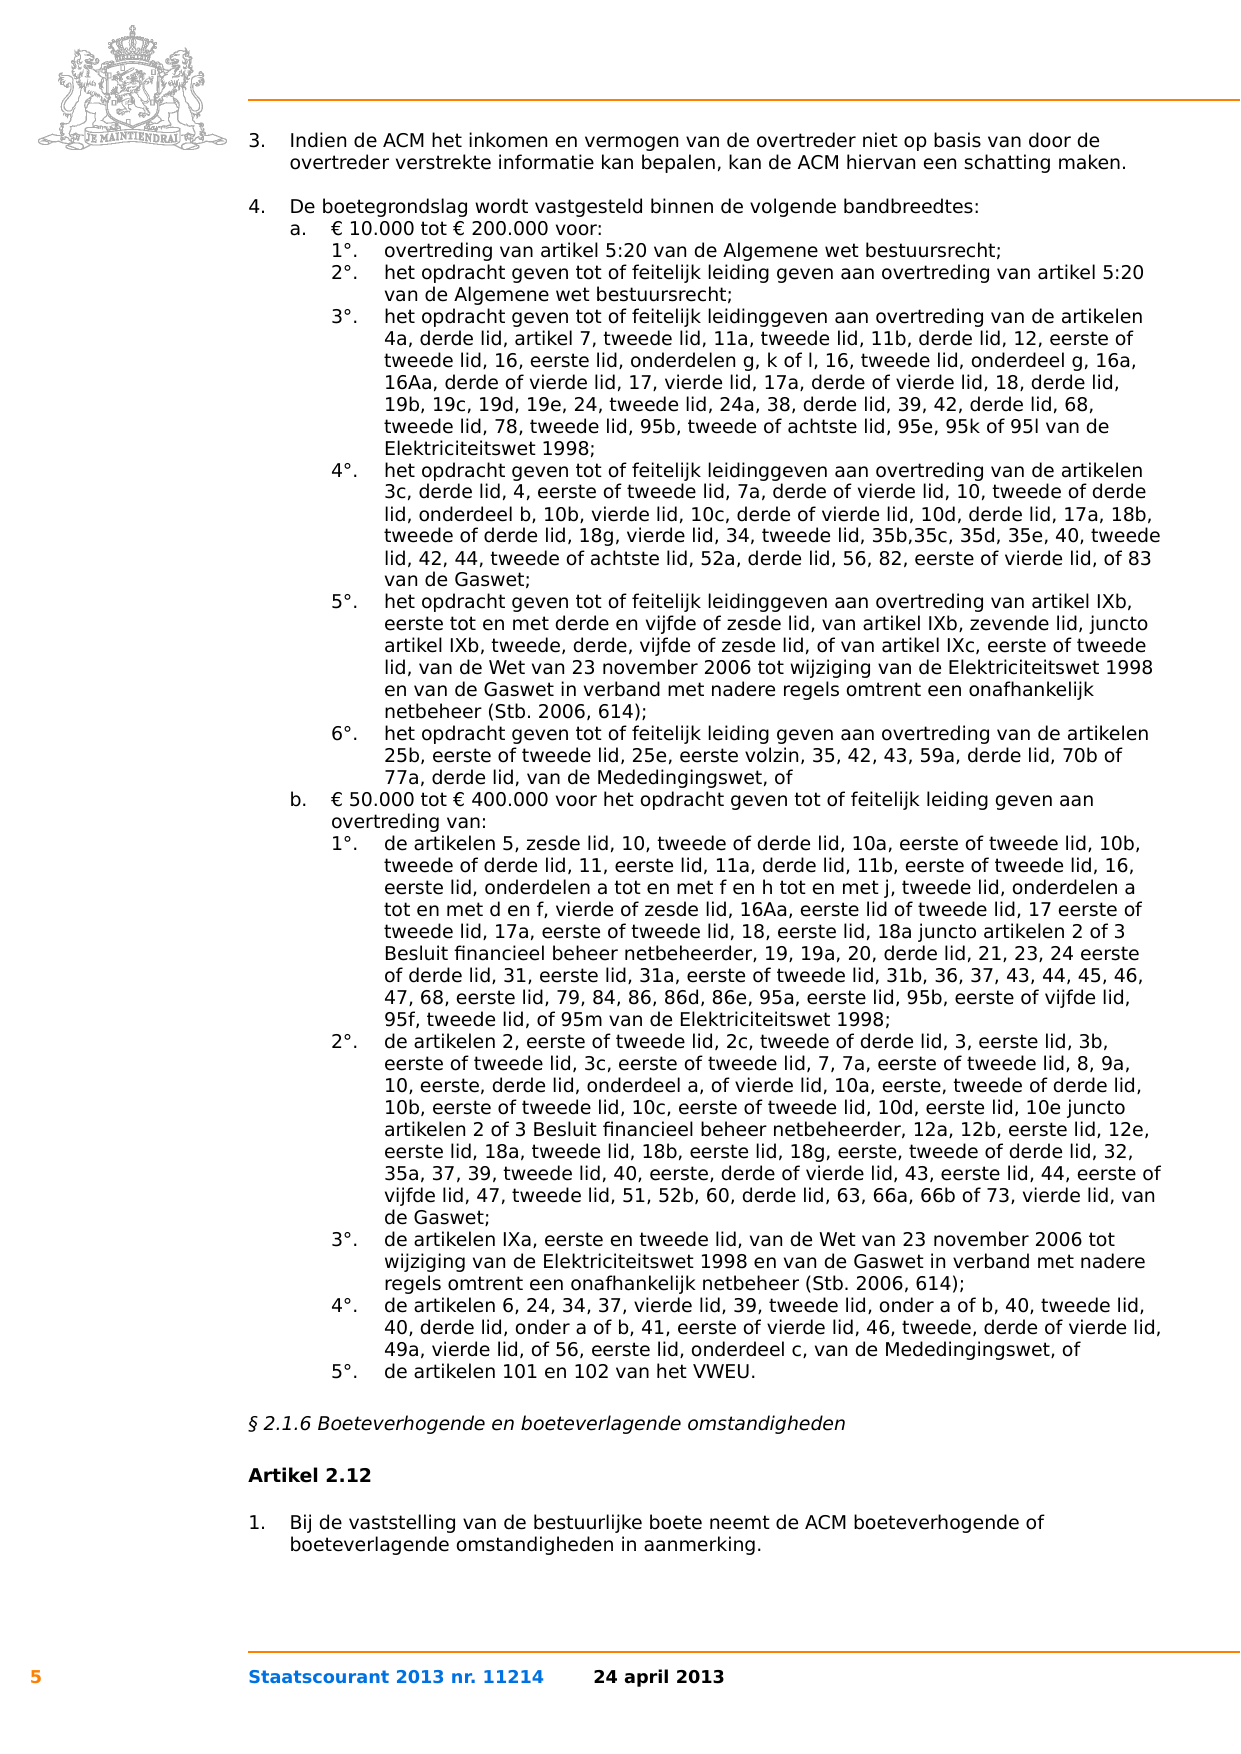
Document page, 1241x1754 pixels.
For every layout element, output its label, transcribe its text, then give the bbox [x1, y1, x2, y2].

text 5°. de artikelen 101 en 102 van het VWEU. [331, 1361, 1163, 1383]
text 4°. het opdracht geven tot of feitelijk leidinggeven aan overtreding van de artikelen 3c, derde lid, 4, eerste of tweede lid, 7a, derde of vierde lid, 10, tweede of derde lid, onderdeel b, 10b, vierde lid, 10c, derde of vierde lid, 10d, derde lid, 17a, 18b, tweede of derde lid, 18g, vierde lid, 34, tweede lid, 35b,35c, 35d, 35e, 40, tweede lid, 42, 44, tweede of achtste lid, 52a, derde lid, 56, 82, eerste of vierde lid, of 83 van de Gaswet; [331, 459, 1163, 591]
text 2°. het opdracht geven tot of feitelijk leiding geven aan overtreding van artikel 5:20 van de Algemene wet bestuursrecht; [331, 262, 1163, 306]
text 1°. de artikelen 5, zesde lid, 10, tweede of derde lid, 10a, eerste of tweede lid, 10b, tweede of derde lid, 11, eerste lid, 11a, derde lid, 11b, eerste of tweede lid, 16, eerste lid, onderdelen a tot en met f en h tot en met j, tweede lid, onderdelen a tot en met d en f, vierde of zesde lid, 16Aa, eerste lid of tweede lid, 17 eerste of tweede lid, 17a, eerste of tweede lid, 18, eerste lid, 18a juncto artikelen 2 of 3 Besluit financieel beheer netbeheerder, 19, 19a, 20, derde lid, 21, 23, 24 eerste of derde lid, 31, eerste lid, 31a, eerste of tweede lid, 31b, 36, 37, 43, 44, 45, 46, 47, 68, eerste lid, 79, 84, 86, 86d, 86e, 95a, eerste lid, 95b, eerste of vijfde lid, 95f, tweede lid, of 95m van de Elektriciteitswet 1998; [331, 833, 1163, 1031]
text 3°. het opdracht geven tot of feitelijk leidinggeven aan overtreding van de artikelen 4a, derde lid, artikel 7, tweede lid, 11a, tweede lid, 11b, derde lid, 12, eerste of tweede lid, 16, eerste lid, onderdelen g, k of l, 16, tweede lid, onderdeel g, 16a, 16Aa, derde of vierde lid, 17, vierde lid, 17a, derde of vierde lid, 18, derde lid, 19b, 19c, 19d, 19e, 24, tweede lid, 24a, 38, derde lid, 39, 42, derde lid, 68, tweede lid, 78, tweede lid, 95b, tweede of achtste lid, 95e, 95k of 95l van de Elektriciteitswet 1998; [331, 306, 1163, 459]
subtitle § 2.1.6 Boeteverhogende en boeteverlagende omstandigheden [248, 1413, 1163, 1434]
subtitle Artikel 2.12 [248, 1464, 1163, 1487]
text 3°. de artikelen IXa, eerste en tweede lid, van de Wet van 23 november 2006 tot wijziging van de Elektriciteitswet 1998 en van de Gaswet in verband met nadere regels omtrent een onafhankelijk netbeheer (Stb. 2006, 614); [331, 1229, 1163, 1295]
text 6°. het opdracht geven tot of feitelijk leiding geven aan overtreding van de artikelen 25b, eerste of tweede lid, 25e, eerste volzin, 35, 42, 43, 59a, derde lid, 70b of 77a, derde lid, van de Mededingingswet, of [331, 723, 1163, 789]
text b. € 50.000 tot € 400.000 voor het opdracht geven tot of feitelijk leiding geven aan overtreding van: [289, 789, 1163, 833]
text 2°. de artikelen 2, eerste of tweede lid, 2c, tweede of derde lid, 3, eerste lid, 3b, eerste of tweede lid, 3c, eerste of tweede lid, 7, 7a, eerste of tweede lid, 8, 9a, 10, eerste, derde lid, onderdeel a, of vierde lid, 10a, eerste, tweede of derde lid, 10b, eerste of tweede lid, 10c, eerste of tweede lid, 10d, eerste lid, 10e juncto artikelen 2 of 3 Besluit financieel beheer netbeheerder, 12a, 12b, eerste lid, 12e, eerste lid, 18a, tweede lid, 18b, eerste lid, 18g, eerste, tweede of derde lid, 32, 35a, 37, 39, tweede lid, 40, eerste, derde of vierde lid, 43, eerste lid, 44, eerste of vijfde lid, 47, tweede lid, 51, 52b, 60, derde lid, 63, 66a, 66b of 73, vierde lid, van de Gaswet; [331, 1031, 1163, 1229]
text 1°. overtreding van artikel 5:20 van de Algemene wet bestuursrecht; [331, 240, 1163, 262]
text 3. Indien de ACM het inkomen en vermogen van de overtreder niet op basis van door de overtreder verstrekte informatie kan bepalen, kan de ACM hiervan een schatting maken. [248, 130, 1163, 174]
text 5°. het opdracht geven tot of feitelijk leidinggeven aan overtreding van artikel IXb, eerste tot en met derde en vijfde of zesde lid, van artikel IXb, zevende lid, juncto artikel IXb, tweede, derde, vijfde of zesde lid, of van artikel IXc, eerste of tweede lid, van de Wet van 23 november 2006 tot wijziging van de Elektriciteitswet 1998 en van de Gaswet in verband met nadere regels omtrent een onafhankelijk netbeheer (Stb. 2006, 614); [331, 591, 1163, 723]
text a. € 10.000 tot € 200.000 voor: [289, 218, 1163, 240]
picture [38, 25, 227, 150]
text 4°. de artikelen 6, 24, 34, 37, vierde lid, 39, tweede lid, onder a of b, 40, tweede lid, 40, derde lid, onder a of b, 41, eerste of vierde lid, 46, tweede, derde of vierde lid, 49a, vierde lid, of 56, eerste lid, onderdeel c, van de Mededingingswet, of [331, 1295, 1163, 1361]
text 1. Bij de vaststelling van de bestuurlijke boete neemt de ACM boeteverhogende of boeteverlagende omstandigheden in aanmerking. [248, 1512, 1163, 1556]
text 4. De boetegrondslag wordt vastgesteld binnen de volgende bandbreedtes: [248, 196, 1163, 218]
